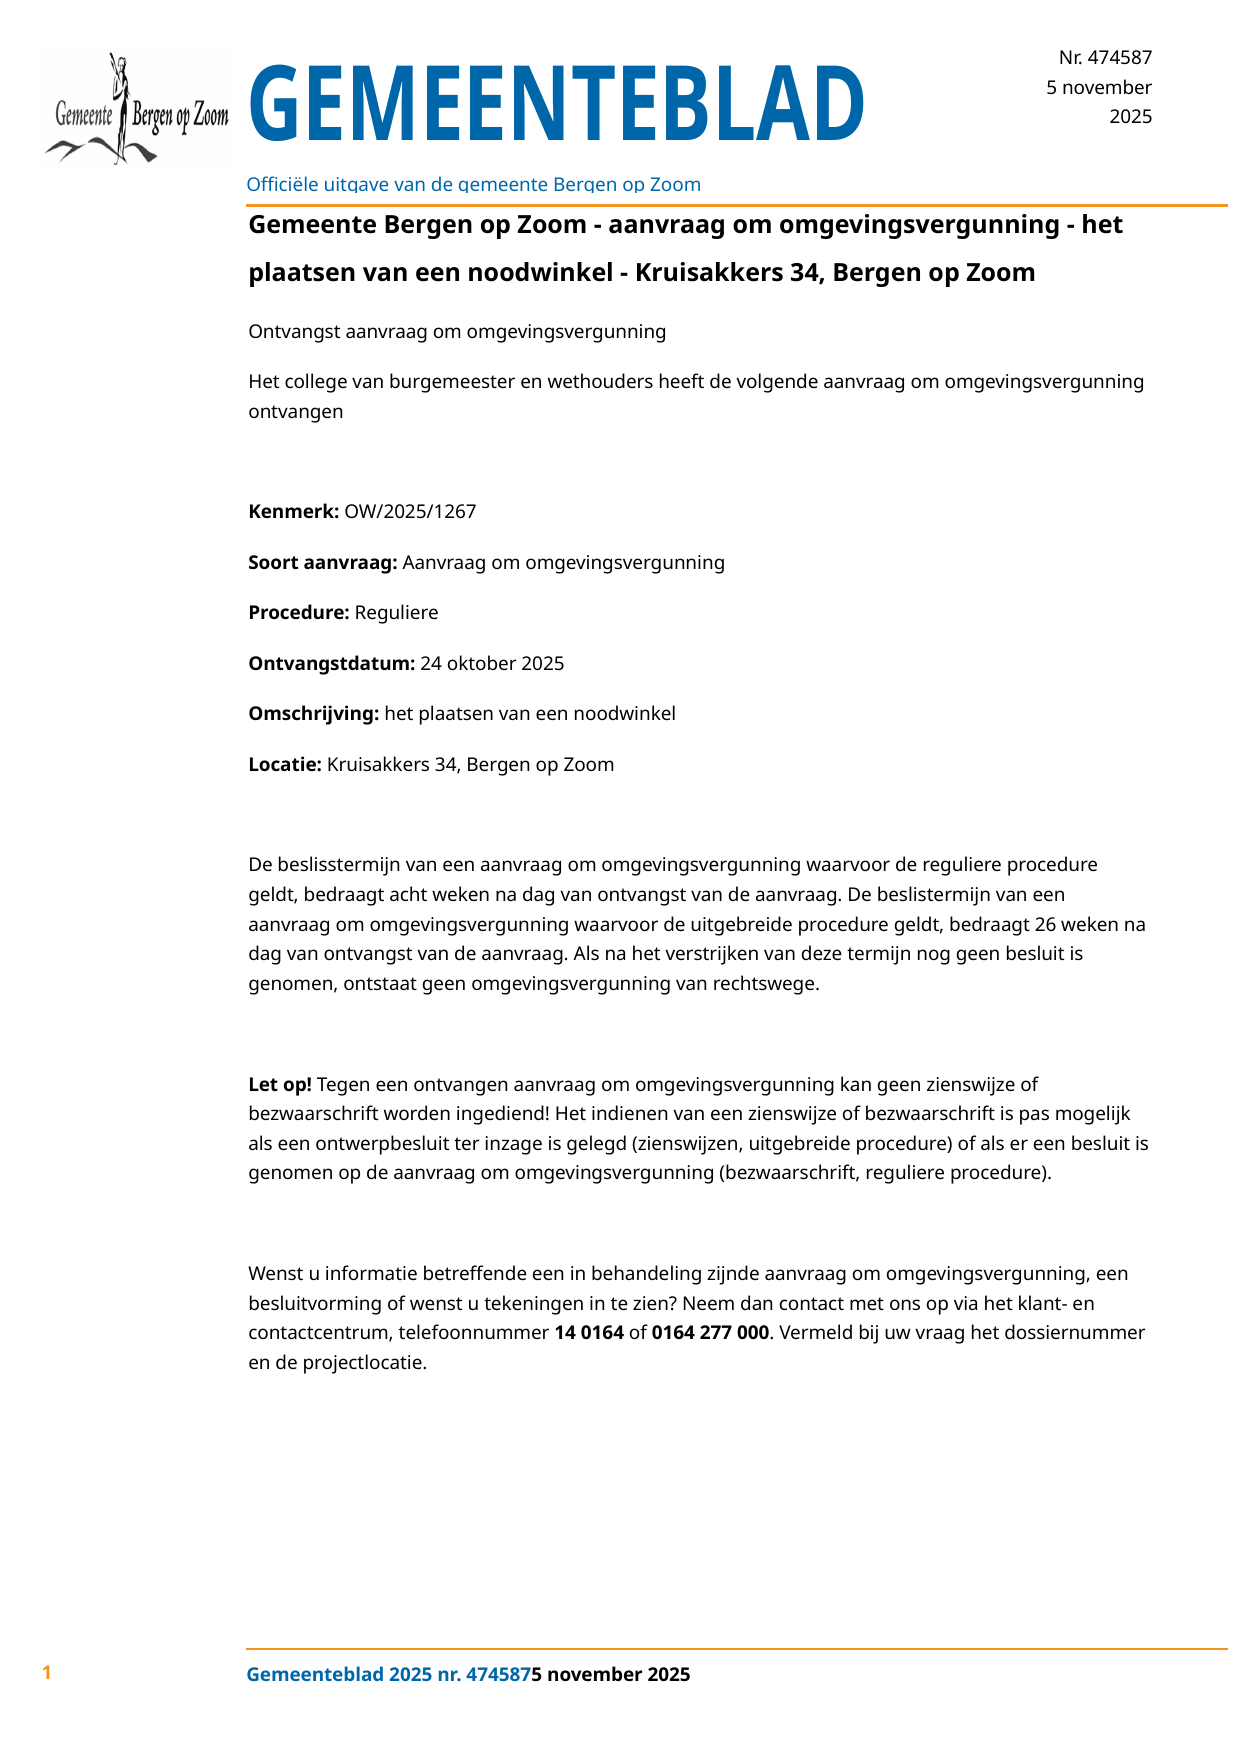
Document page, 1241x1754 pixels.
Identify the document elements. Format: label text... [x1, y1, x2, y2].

text Locatie: Kruisakkers 34, Bergen op Zoom [248, 751, 1152, 777]
text Soort aanvraag: Aanvraag om omgevingsvergunning [248, 549, 1152, 575]
text Kenmerk: OW/2025/1267 [248, 499, 1152, 524]
text Wenst u informatie betreffende een in behandeling zijnde aanvraag om omgevingsvergunning, een besluitvorming of wenst u tekeningen in te zien? Neem dan contact met ons op via het klant- en contactcentrum, telefoonnummer 14 0164 of 0164 277 000. Vermeld bij uw vraag het dossiernummer en de projectlocatie. [248, 1260, 1152, 1375]
text Let op! Tegen een ontvangen aanvraag om omgevingsvergunning kan geen zienswijze of bezwaarschrift worden ingediend! Het indienen van een zienswijze of bezwaarschrift is pas mogelijk als een ontwerpbesluit ter inzage is gelegd (zienswijzen, uitgebreide procedure) of als er een besluit is genomen op de aanvraag om omgevingsvergunning (bezwaarschrift, reguliere procedure). [248, 1071, 1152, 1185]
text Het college van burgemeester en wethouders heeft de volgende aanvraag om omgevingsvergunning ontvangen [248, 368, 1152, 424]
picture [41, 47, 231, 172]
text Gemeente Bergen op Zoom - aanvraag om omgevingsvergunning - het plaatsen van een noodwinkel - Kruisakkers 34, Bergen op Zoom [248, 207, 1152, 288]
text Omschrijving: het plaatsen van een noodwinkel [248, 700, 1152, 726]
text Ontvangstdatum: 24 oktober 2025 [248, 650, 1152, 676]
text De beslisstermijn van een aanvraag om omgevingsvergunning waarvoor de reguliere procedure geldt, bedraagt acht weken na dag van ontvangst van de aanvraag. De beslistermijn van een aanvraag om omgevingsvergunning waarvoor de uitgebreide procedure geldt, bedraagt 26 weken na dag van ontvangst van de aanvraag. Als na het verstrijken van deze termijn nog geen besluit is genomen, ontstaat geen omgevingsvergunning van rechtswege. [248, 852, 1152, 996]
text Ontvangst aanvraag om omgevingsvergunning [248, 318, 1152, 344]
text Procedure: Reguliere [248, 599, 1152, 625]
